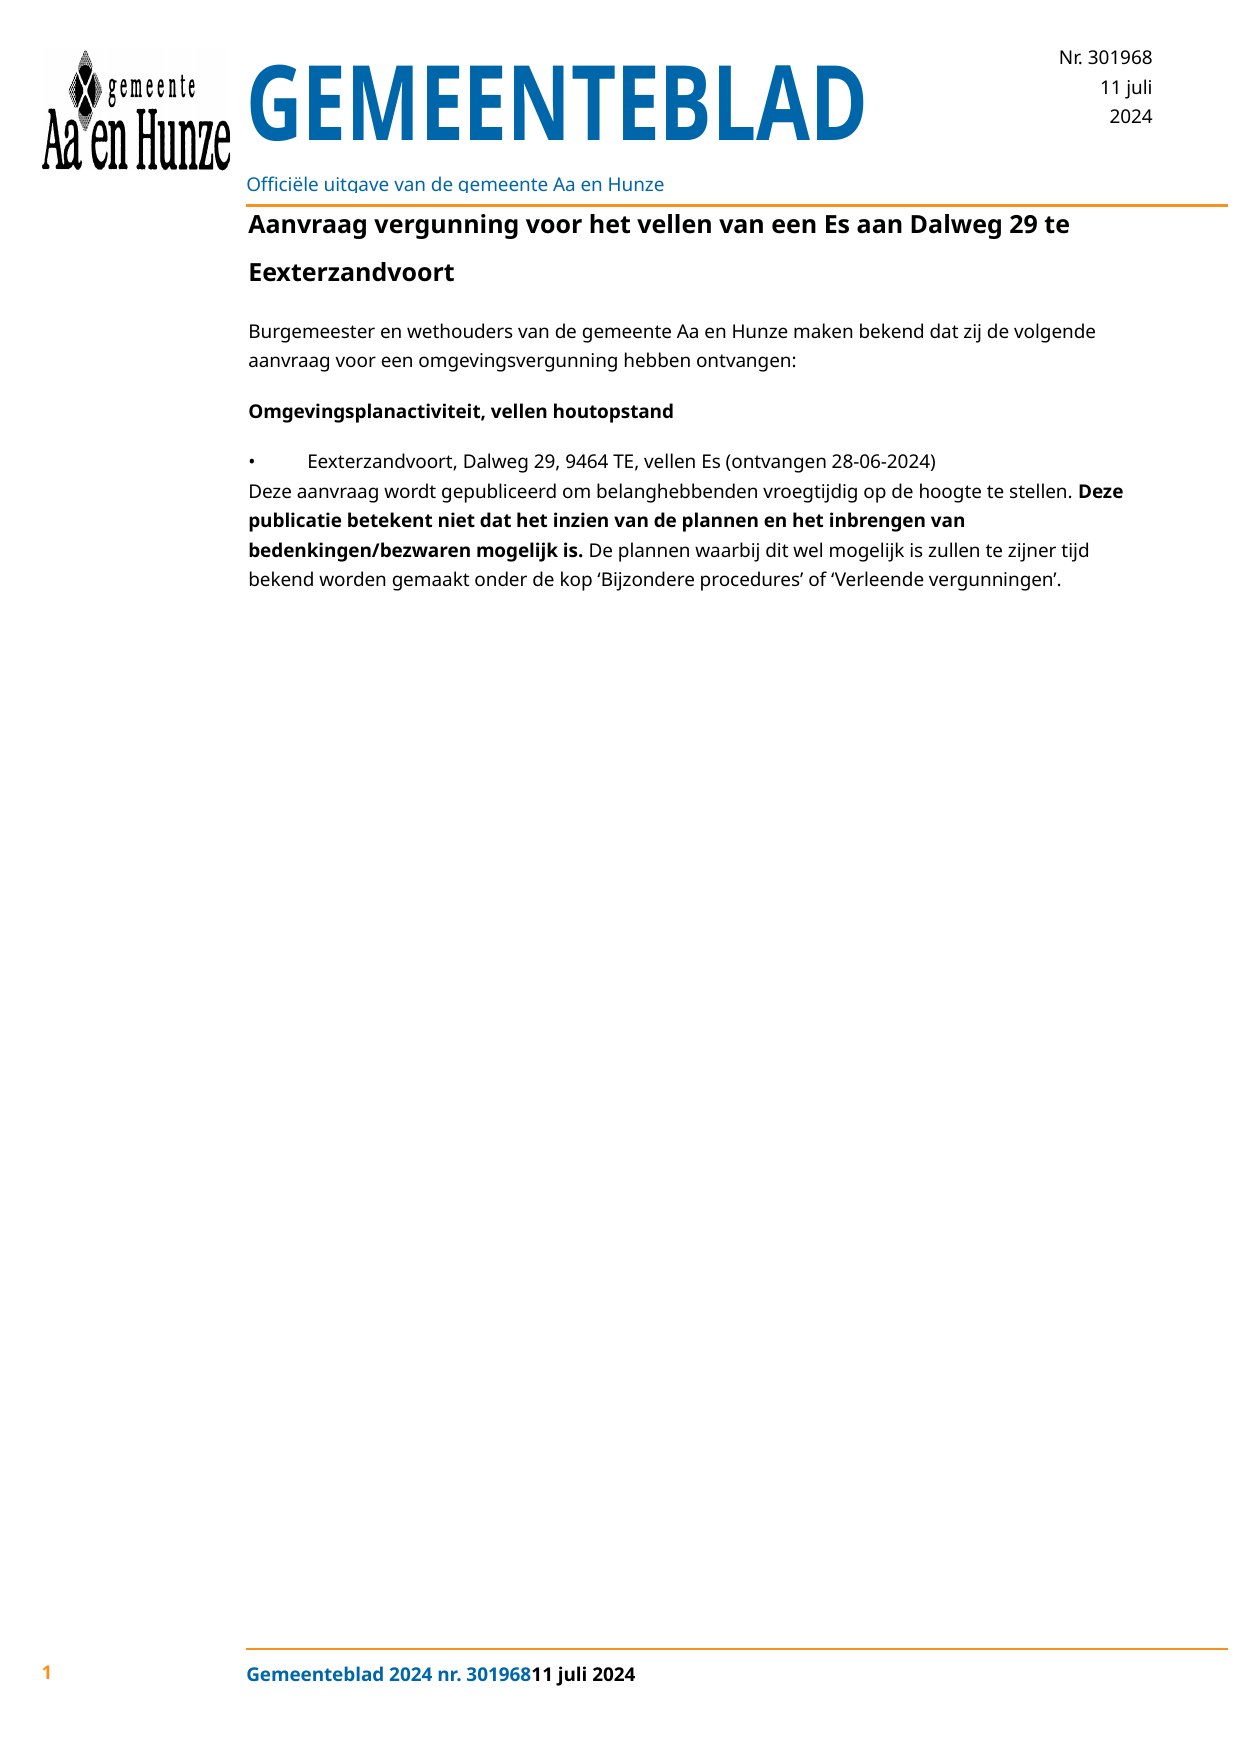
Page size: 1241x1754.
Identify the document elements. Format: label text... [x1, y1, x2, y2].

picture [41, 47, 231, 172]
text Burgemeester en wethouders van de gemeente Aa en Hunze maken bekend dat zij de volgende aanvraag voor een omgevingsvergunning hebben ontvangen: [248, 318, 1152, 373]
text Deze aanvraag wordt gepubliceerd om belanghebbenden vroegtijdig op de hoogte te stellen. Deze publicatie betekent niet dat het inzien van de plannen en het inbrengen van bedenkingen/bezwaren mogelijk is. De plannen waarbij dit wel mogelijk is zullen te zijner tijd bekend worden gemaakt onder de kop ‘Bijzondere procedures’ of ‘Verleende vergunningen’. [248, 478, 1152, 592]
text Aanvraag vergunning voor het vellen van een Es aan Dalweg 29 te Eexterzandvoort [248, 207, 1152, 288]
list Eexterzandvoort, Dalweg 29, 9464 TE, vellen Es (ontvangen 28-06-2024) [248, 448, 1152, 474]
text Omgevingsplanactiviteit, vellen houtopstand [248, 398, 1152, 424]
